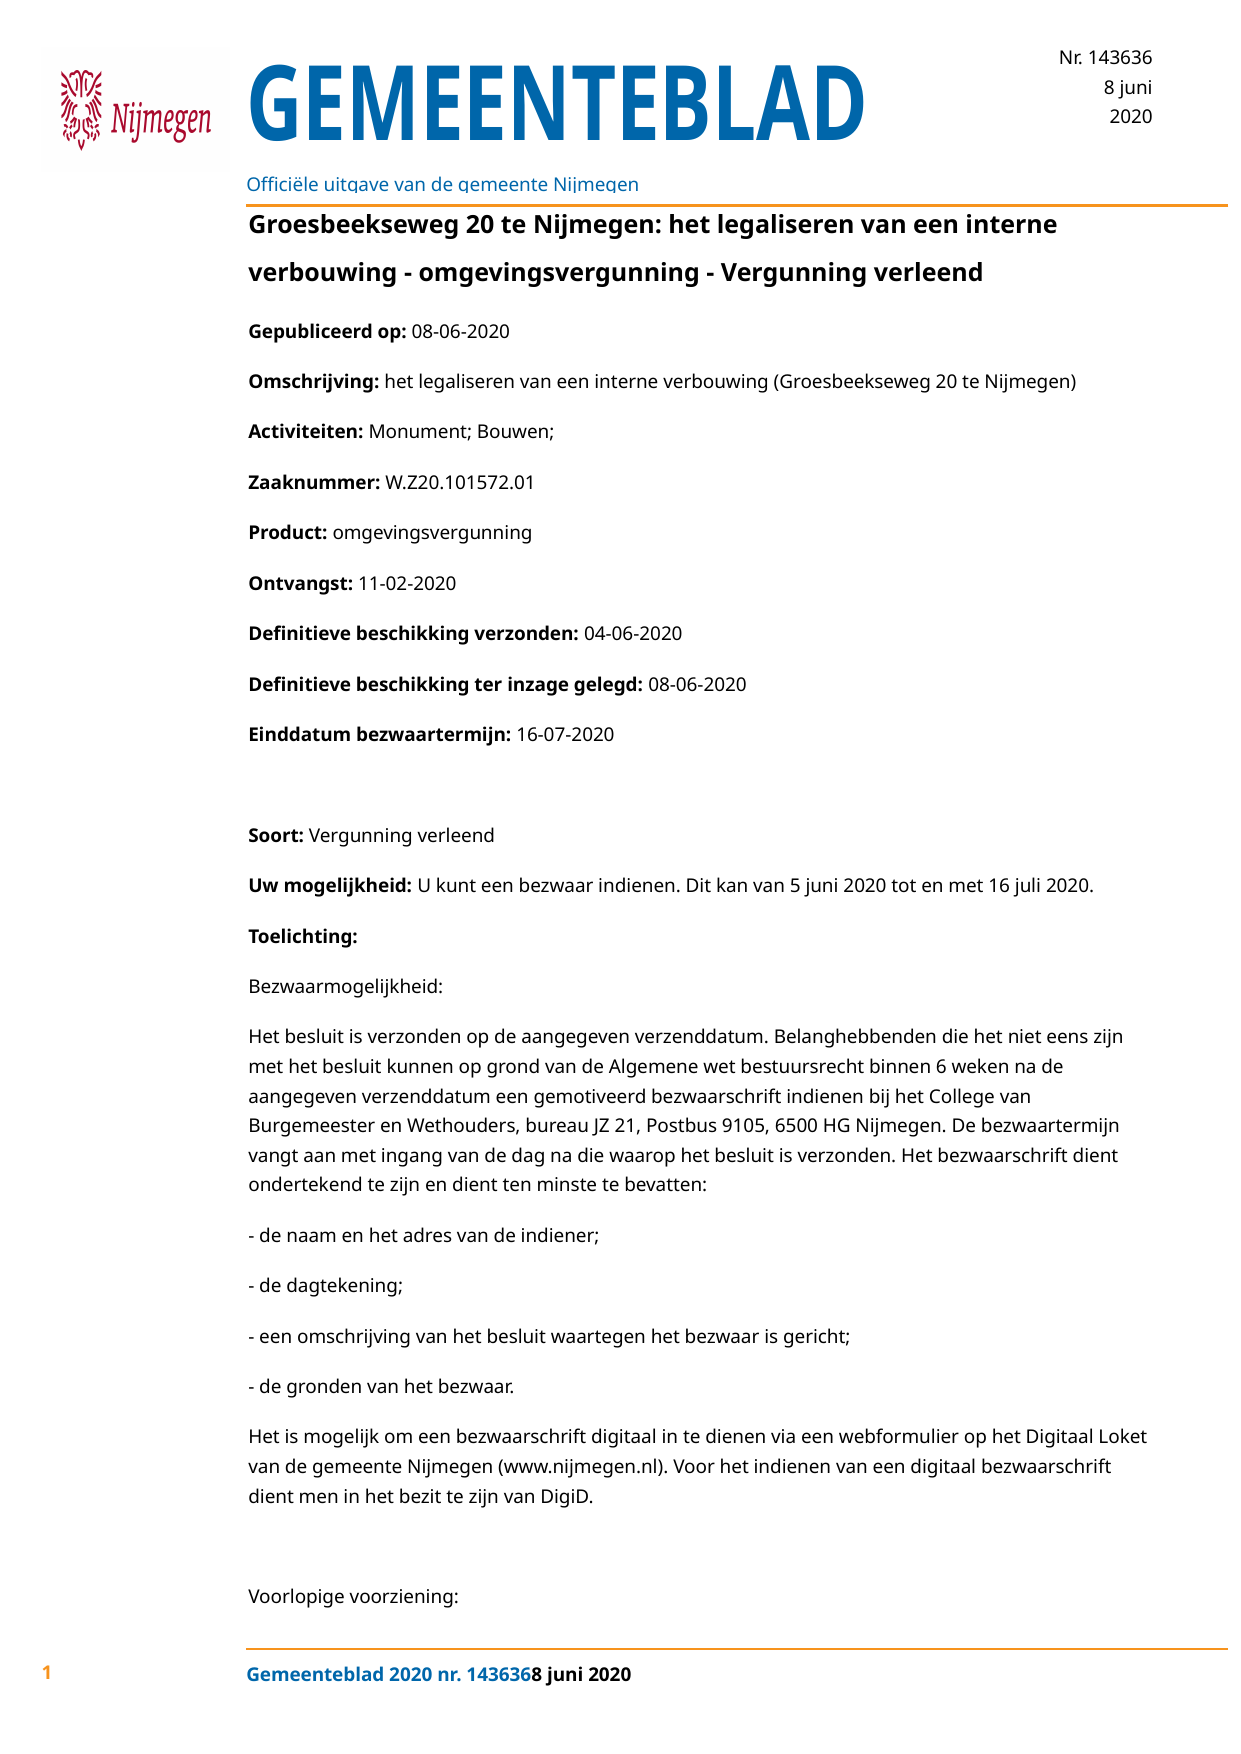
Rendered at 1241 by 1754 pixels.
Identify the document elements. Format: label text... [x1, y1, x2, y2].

text Groesbeekseweg 20 te Nijmegen: het legaliseren van een interne verbouwing - omgevingsvergunning - Vergunning verleend [248, 207, 1152, 288]
text Omschrijving: het legaliseren van een interne verbouwing (Groesbeekseweg 20 te Nijmegen) [248, 368, 1152, 394]
text Product: omgevingsvergunning [248, 519, 1152, 545]
text Einddatum bezwaartermijn: 16-07-2020 [248, 721, 1152, 747]
text Definitieve beschikking ter inzage gelegd: 08-06-2020 [248, 671, 1152, 697]
text Zaaknummer: W.Z20.101572.01 [248, 469, 1152, 495]
text Activiteiten: Monument; Bouwen; [248, 419, 1152, 444]
text - de gronden van het bezwaar. [248, 1373, 1152, 1399]
text Het besluit is verzonden op de aangegeven verzenddatum. Belanghebbenden die het niet eens zijn met het besluit kunnen op grond van de Algemene wet bestuursrecht binnen 6 weken na de aangegeven verzenddatum een gemotiveerd bezwaarschrift indienen bij het College van Burgemeester en Wethouders, bureau JZ 21, Postbus 9105, 6500 HG Nijmegen. De bezwaartermijn vangt aan met ingang van de dag na die waarop het besluit is verzonden. Het bezwaarschrift dient ondertekend te zijn en dient ten minste te bevatten: [248, 1024, 1152, 1197]
text Toelichting: [248, 923, 1152, 949]
text Het is mogelijk om een bezwaarschrift digitaal in te dienen via een webformulier op het Digitaal Loket van de gemeente Nijmegen (www.nijmegen.nl). Voor het indienen van een digitaal bezwaarschrift dient men in het bezit te zijn van DigiD. [248, 1424, 1152, 1509]
text - de dagtekening; [248, 1272, 1152, 1298]
text - de naam en het adres van de indiener; [248, 1222, 1152, 1248]
text Uw mogelijkheid: U kunt een bezwaar indienen. Dit kan van 5 juni 2020 tot en met 16 juli 2020. [248, 872, 1152, 898]
text Ontvangst: 11-02-2020 [248, 570, 1152, 596]
text Gepubliceerd op: 08-06-2020 [248, 318, 1152, 344]
text Voorlopige voorziening: [248, 1584, 1152, 1609]
picture [41, 47, 231, 172]
text Bezwaarmogelijkheid: [248, 973, 1152, 999]
text Definitieve beschikking verzonden: 04-06-2020 [248, 620, 1152, 646]
text Soort: Vergunning verleend [248, 822, 1152, 848]
text - een omschrijving van het besluit waartegen het bezwaar is gericht; [248, 1323, 1152, 1349]
